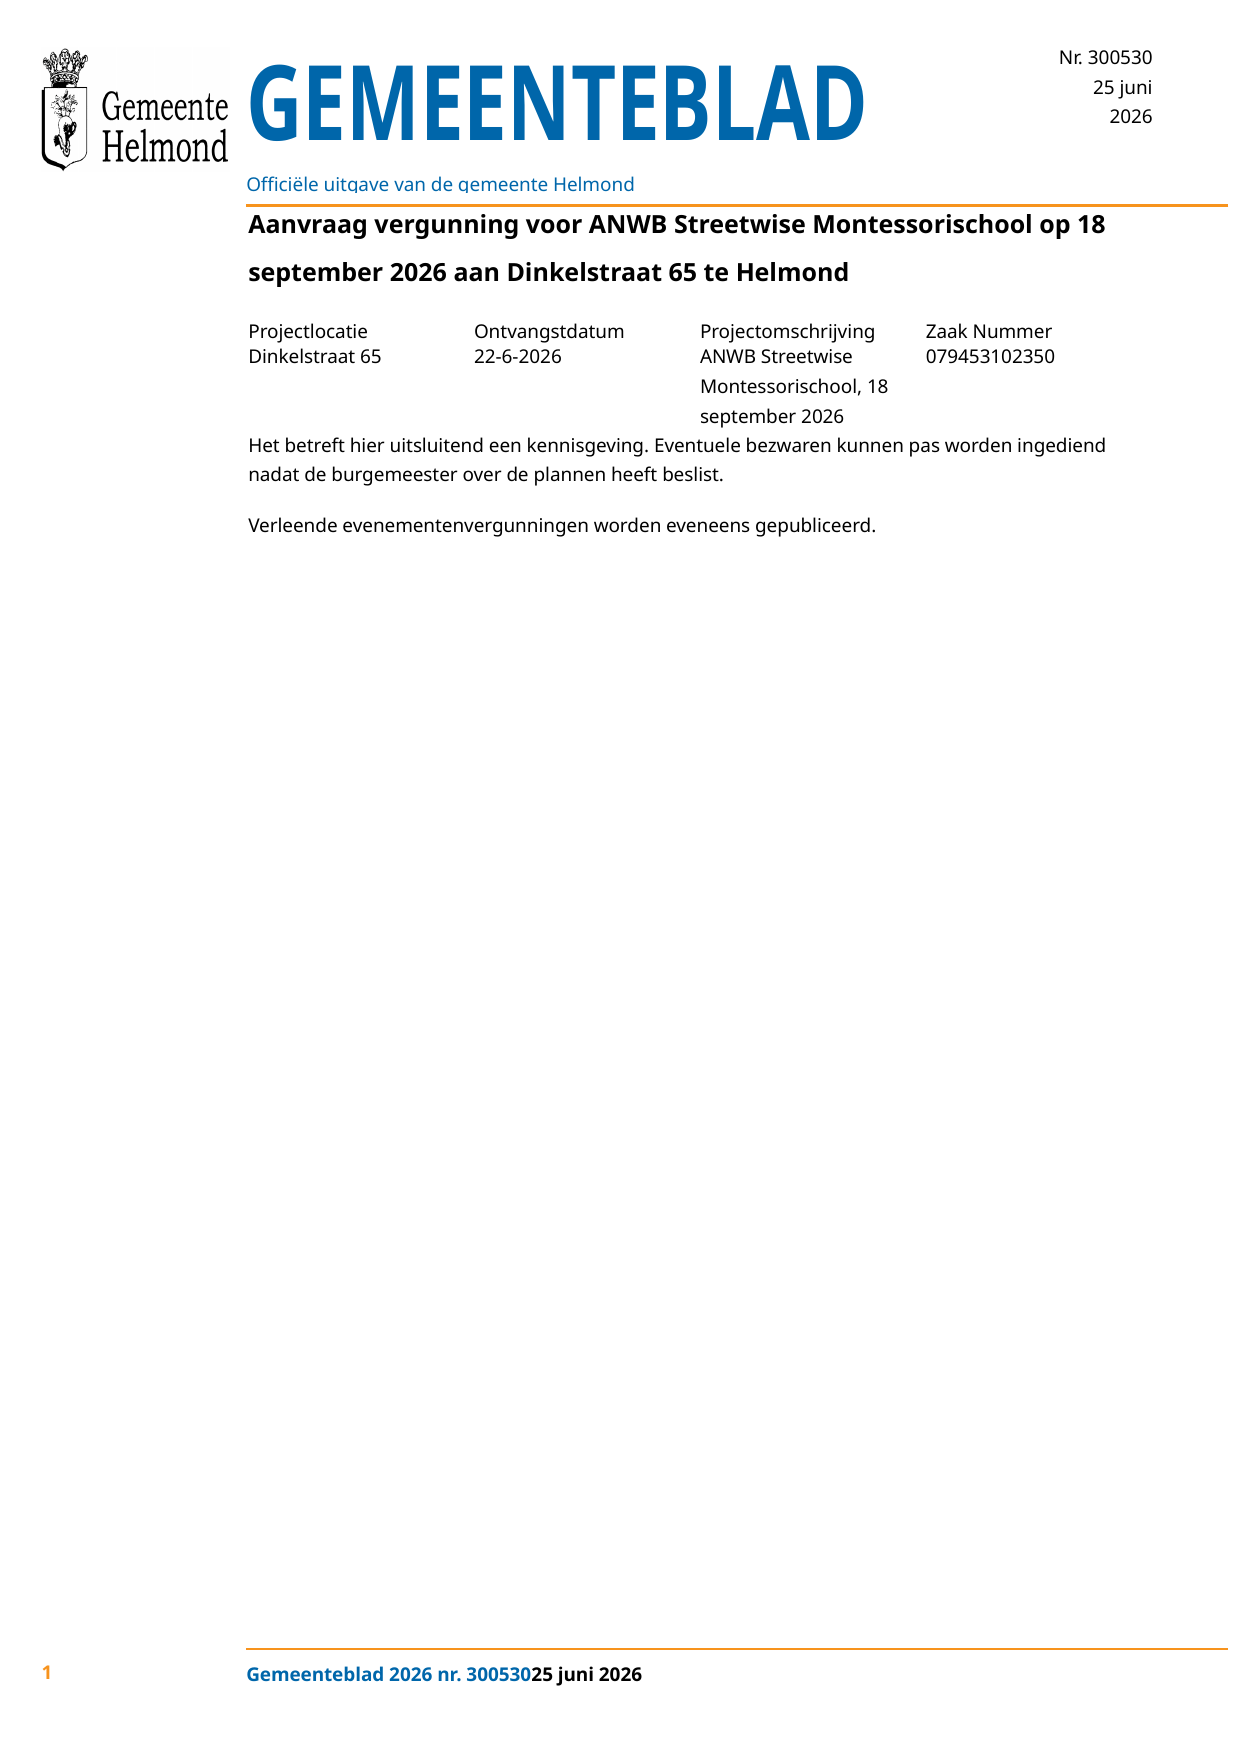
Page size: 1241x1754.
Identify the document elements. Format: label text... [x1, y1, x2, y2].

table_header Ontvangstdatum [474, 318, 700, 344]
text Verleende evenementenvergunningen worden eveneens gepubliceerd. [248, 512, 1152, 538]
table_header Projectlocatie [248, 318, 474, 344]
text Het betreft hier uitsluitend een kennisgeving. Eventuele bezwaren kunnen pas worden ingediend nadat de burgemeester over de plannen heeft beslist. [248, 432, 1152, 487]
table_header Zaak Nummer [926, 318, 1152, 344]
text Aanvraag vergunning voor ANWB Streetwise Montessorischool op 18 september 2026 aan Dinkelstraat 65 te Helmond [248, 207, 1152, 288]
table_cell Dinkelstraat 65 [248, 344, 474, 429]
picture [41, 47, 231, 172]
table_cell 22-6-2026 [474, 344, 700, 429]
table_header Projectomschrijving [700, 318, 926, 344]
table_cell ANWB Streetwise Montessorischool, 18 september 2026 [700, 344, 926, 429]
table_cell 079453102350 [926, 344, 1152, 429]
